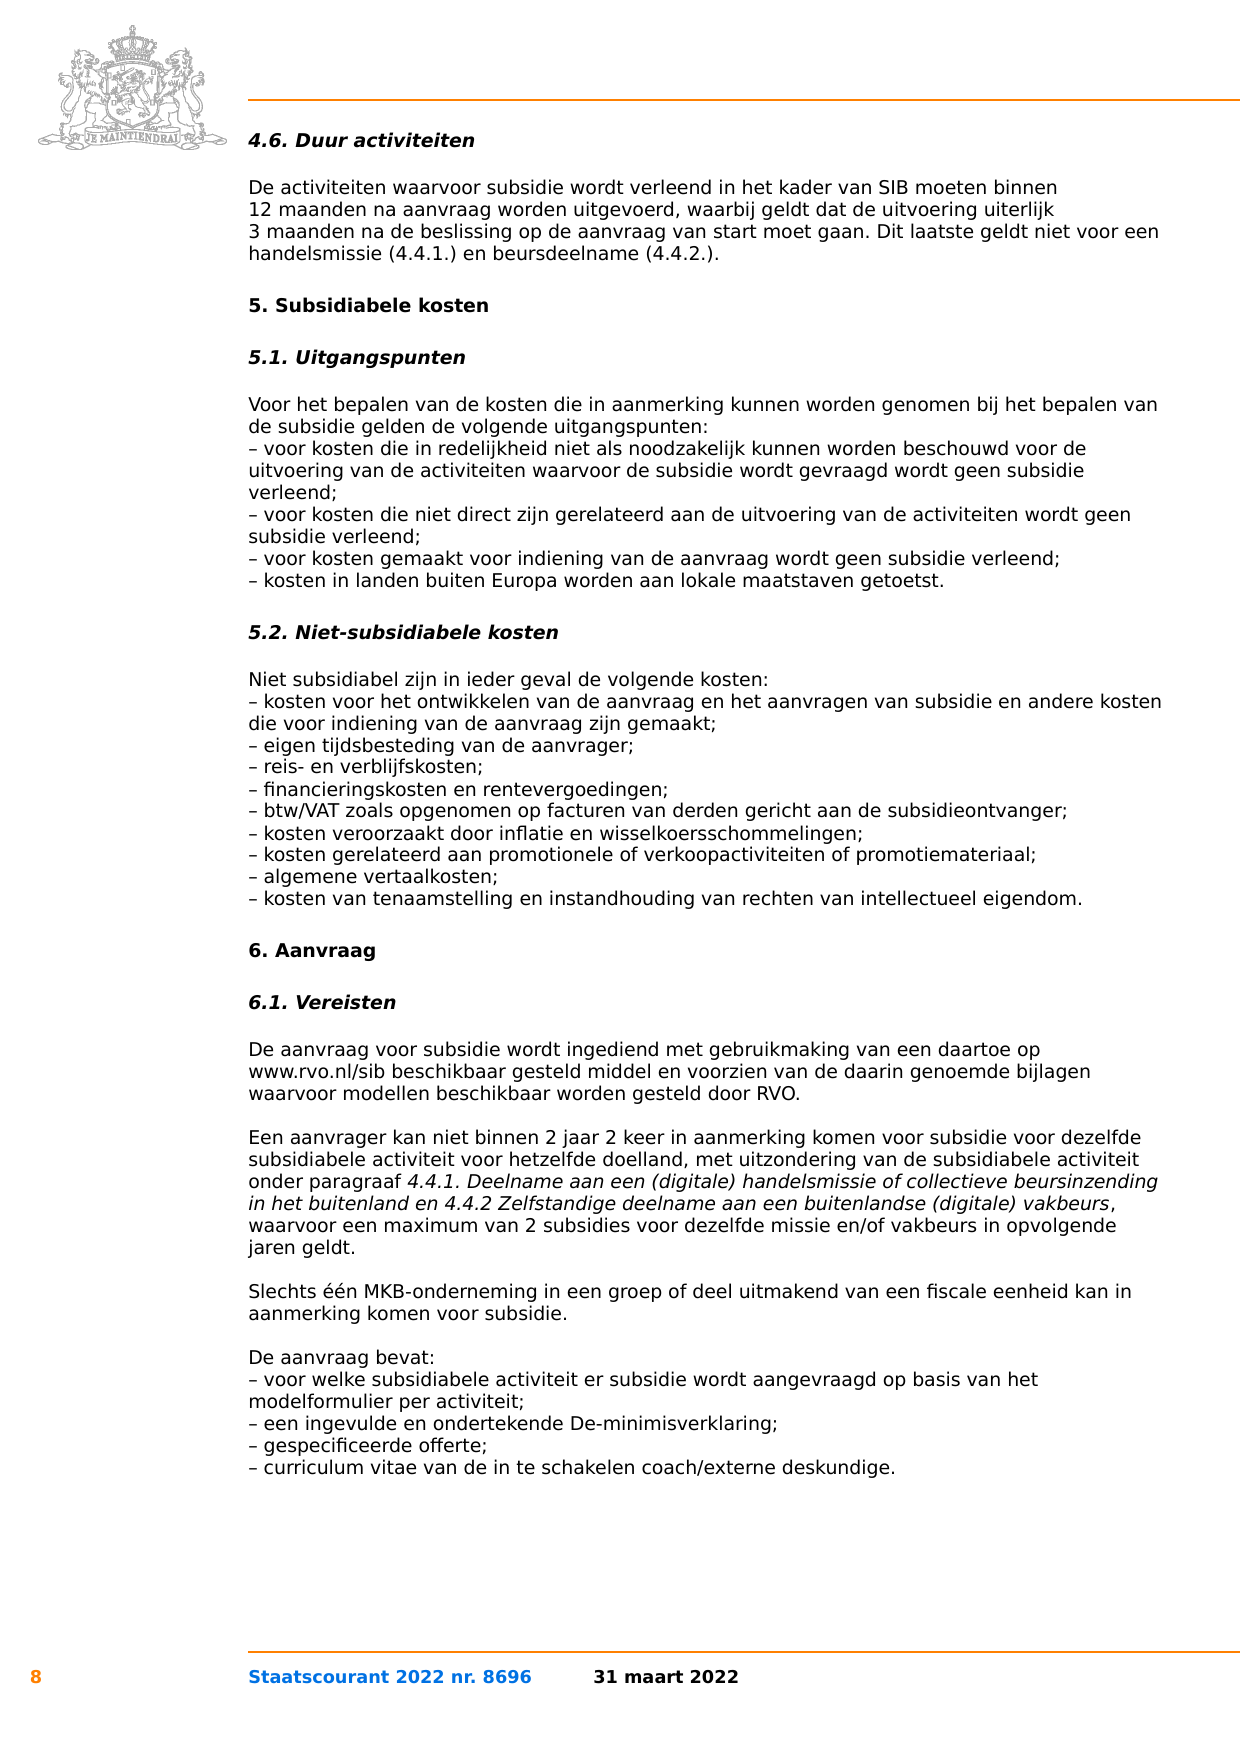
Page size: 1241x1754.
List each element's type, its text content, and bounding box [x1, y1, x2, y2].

text – voor welke subsidiabele activiteit er subsidie wordt aangevraagd op basis van het modelformulier per activiteit; [248, 1369, 1163, 1413]
text – kosten in landen buiten Europa worden aan lokale maatstaven getoetst. [248, 569, 1163, 592]
text – gespecificeerde offerte; [248, 1434, 1163, 1457]
text – kosten van tenaamstelling en instandhouding van rechten van intellectueel eigendom. [248, 888, 1163, 910]
text – een ingevulde en ondertekende De-minimisverklaring; [248, 1413, 1163, 1434]
text De aanvraag voor subsidie wordt ingediend met gebruikmaking van een daartoe op www.rvo.nl/sib beschikbaar gesteld middel en voorzien van de daarin genoemde bijlagen waarvoor modellen beschikbaar worden gesteld door RVO. [248, 1039, 1163, 1105]
text – kosten voor het ontwikkelen van de aanvraag en het aanvragen van subsidie en andere kosten die voor indiening van de aanvraag zijn gemaakt; [248, 691, 1163, 734]
picture [38, 25, 227, 150]
text – voor kosten gemaakt voor indiening van de aanvraag wordt geen subsidie verleend; [248, 548, 1163, 569]
text – voor kosten die in redelijkheid niet als noodzakelijk kunnen worden beschouwd voor de uitvoering van de activiteiten waarvoor de subsidie wordt gevraagd wordt geen subsidie verleend; [248, 438, 1163, 504]
text De aanvraag bevat: [248, 1347, 1163, 1369]
text – kosten gerelateerd aan promotionele of verkoopactiviteiten of promotiemateriaal; [248, 844, 1163, 866]
text Slechts één MKB-onderneming in een groep of deel uitmakend van een fiscale eenheid kan in aanmerking komen voor subsidie. [248, 1281, 1163, 1325]
subtitle 5.2. Niet-subsidiabele kosten [248, 622, 1163, 643]
subtitle 6.1. Vereisten [248, 992, 1163, 1014]
text – reis- en verblijfskosten; [248, 756, 1163, 778]
text – btw/VAT zoals opgenomen op facturen van derden gericht aan de subsidieontvanger; [248, 800, 1163, 822]
text – voor kosten die niet direct zijn gerelateerd aan de uitvoering van de activiteiten wordt geen subsidie verleend; [248, 504, 1163, 548]
subtitle 4.6. Duur activiteiten [248, 130, 1163, 152]
text – kosten veroorzaakt door inflatie en wisselkoersschommelingen; [248, 822, 1163, 844]
text Een aanvrager kan niet binnen 2 jaar 2 keer in aanmerking komen voor subsidie voor dezelfde subsidiabele activiteit voor hetzelfde doelland, met uitzondering van de subsidiabele activiteit onder paragraaf 4.4.1. Deelname aan een (digitale) handelsmissie of collectieve beursinzending in het buitenland en 4.4.2 Zelfstandige deelname aan een buitenlandse (digitale) vakbeurs, waarvoor een maximum van 2 subsidies voor dezelfde missie en/of vakbeurs in opvolgende jaren geldt. [248, 1127, 1163, 1259]
subtitle 6. Aanvraag [248, 940, 1163, 962]
text – curriculum vitae van de in te schakelen coach/externe deskundige. [248, 1457, 1163, 1478]
text Voor het bepalen van de kosten die in aanmerking kunnen worden genomen bij het bepalen van de subsidie gelden de volgende uitgangspunten: [248, 394, 1163, 438]
text – eigen tijdsbesteding van de aanvrager; [248, 734, 1163, 756]
text – algemene vertaalkosten; [248, 866, 1163, 888]
text – financieringskosten en rentevergoedingen; [248, 778, 1163, 800]
text De activiteiten waarvoor subsidie wordt verleend in het kader van SIB moeten binnen 12 maanden na aanvraag worden uitgevoerd, waarbij geldt dat de uitvoering uiterlijk 3 maanden na de beslissing op de aanvraag van start moet gaan. Dit laatste geldt niet voor een handelsmissie (4.4.1.) en beursdeelname (4.4.2.). [248, 177, 1163, 265]
text Niet subsidiabel zijn in ieder geval de volgende kosten: [248, 668, 1163, 691]
subtitle 5. Subsidiabele kosten [248, 295, 1163, 317]
subtitle 5.1. Uitgangspunten [248, 347, 1163, 369]
